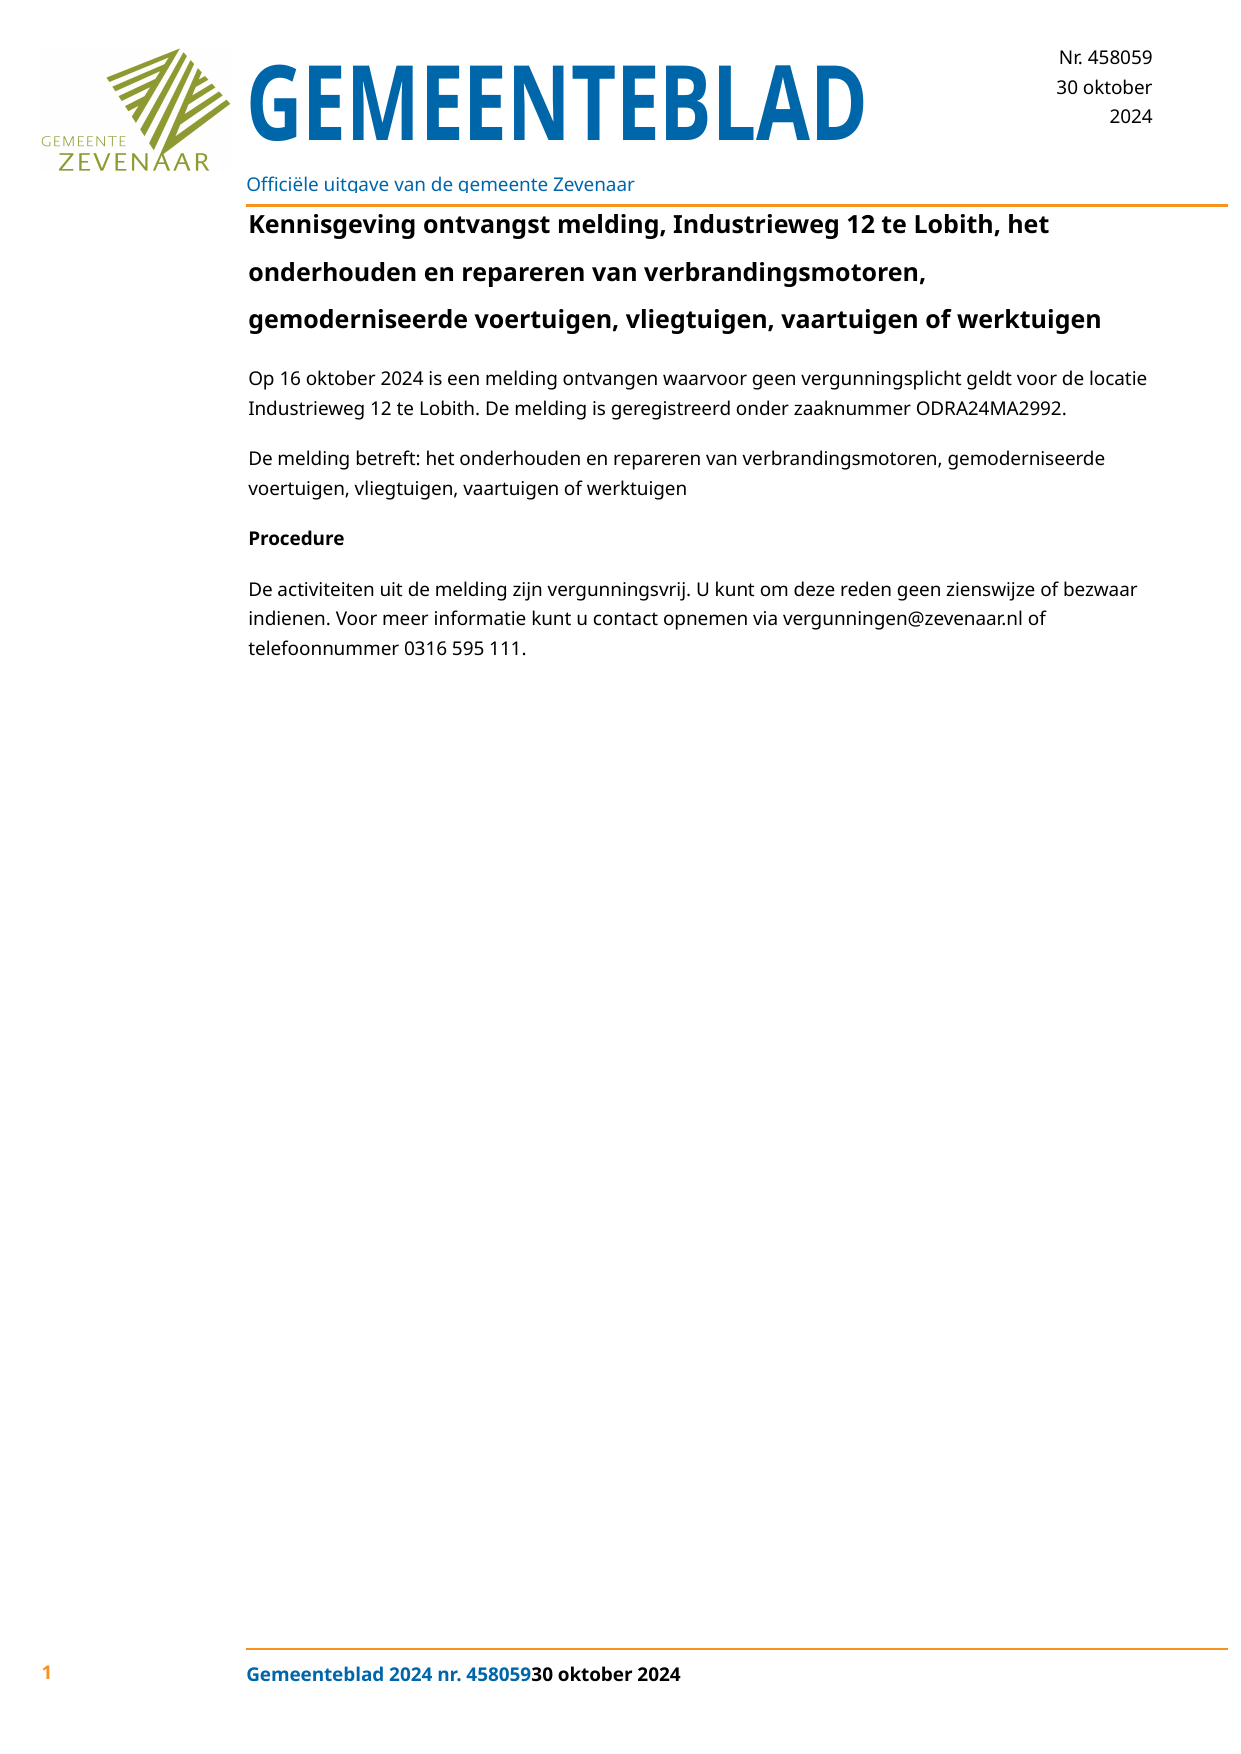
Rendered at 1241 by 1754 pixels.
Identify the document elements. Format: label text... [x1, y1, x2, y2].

text Kennisgeving ontvangst melding, Industrieweg 12 te Lobith, het onderhouden en repareren van verbrandingsmotoren, gemoderniseerde voertuigen, vliegtuigen, vaartuigen of werktuigen [248, 207, 1152, 336]
text De activiteiten uit de melding zijn vergunningsvrij. U kunt om deze reden geen zienswijze of bezwaar indienen. Voor meer informatie kunt u contact opnemen via vergunningen@zevenaar.nl of telefoonnummer 0316 595 111. [248, 576, 1152, 661]
picture [41, 47, 231, 172]
text Op 16 oktober 2024 is een melding ontvangen waarvoor geen vergunningsplicht geldt voor de locatie Industrieweg 12 te Lobith. De melding is geregistreerd onder zaaknummer ODRA24MA2992. [248, 366, 1152, 421]
text De melding betreft: het onderhouden en repareren van verbrandingsmotoren, gemoderniseerde voertuigen, vliegtuigen, vaartuigen of werktuigen [248, 446, 1152, 501]
text Procedure [248, 526, 1152, 551]
